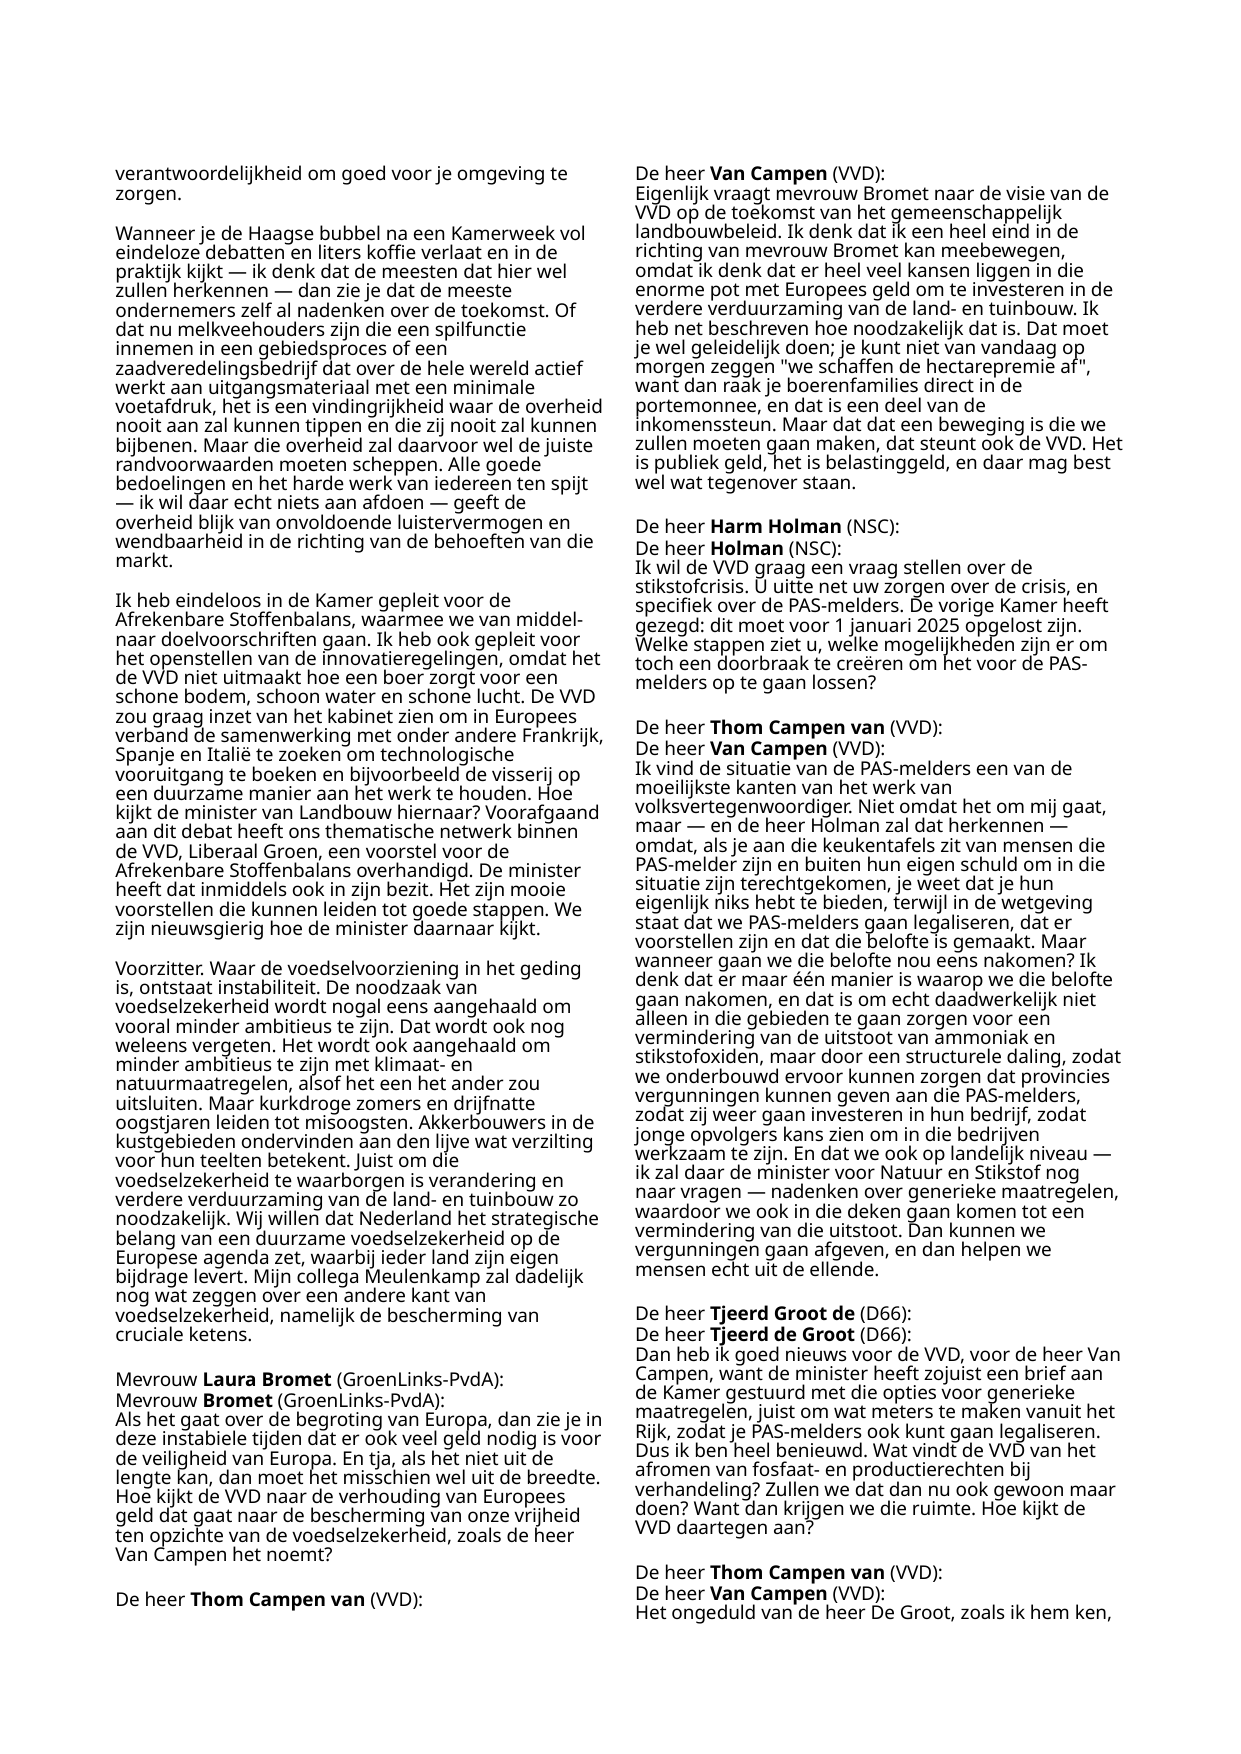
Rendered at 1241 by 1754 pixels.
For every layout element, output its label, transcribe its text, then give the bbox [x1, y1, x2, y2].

text De heer Thom Campen van (VVD): [115, 1586, 605, 1612]
text Als het gaat over de begroting van Europa, dan zie je in deze instabiele tijden dat er ook veel geld nodig is voor de veiligheid van Europa. En tja, als het niet uit de lengte kan, dan moet het misschien wel uit de breedte. Hoe kijkt de VVD naar de verhouding van Europees geld dat gaat naar de bescherming van onze vrijheid ten opzichte van de voedselzekerheid, zoals de heer Van Campen het noemt? [115, 1411, 605, 1565]
text De heer Van Campen (VVD): [635, 1585, 1125, 1604]
text Mevrouw Bromet (GroenLinks-PvdA): [115, 1392, 605, 1411]
text Dan heb ik goed nieuws voor de VVD, voor de heer Van Campen, want de minister heeft zojuist een brief aan de Kamer gestuurd met die opties voor generieke maatregelen, juist om wat meters te maken vanuit het Rijk, zodat je PAS-melders ook kunt gaan legaliseren. Dus ik ben heel benieuwd. Wat vindt de VVD van het afromen van fosfaat- en productierechten bij verhandeling? Zullen we dat dan nu ook gewoon maar doen? Want dan krijgen we die ruimte. Hoe kijkt de VVD daartegen aan? [635, 1346, 1125, 1538]
text verantwoordelijkheid om goed voor je omgeving te zorgen. [115, 165, 605, 204]
text De heer Tjeerd Groot de (D66): [635, 1301, 1125, 1326]
text Het ongeduld van de heer De Groot, zoals ik hem ken, [635, 1604, 1125, 1623]
text Ik heb eindeloos in de Kamer gepleit voor de Afrekenbare Stoffenbalans, waarmee we van middel- naar doelvoorschriften gaan. Ik heb ook gepleit voor het openstellen van de innovatieregelingen, omdat het de VVD niet uitmaakt hoe een boer zorgt voor een schone bodem, schoon water en schone lucht. De VVD zou graag inzet van het kabinet zien om in Europees verband de samenwerking met onder andere Frankrijk, Spanje en Italië te zoeken om technologische vooruitgang te boeken en bijvoorbeeld de visserij op een duurzame manier aan het werk te houden. Hoe kijkt de minister van Landbouw hiernaar? Voorafgaand aan dit debat heeft ons thematische netwerk binnen de VVD, Liberaal Groen, een voorstel voor de Afrekenbare Stoffenbalans overhandigd. De minister heeft dat inmiddels ook in zijn bezit. Het zijn mooie voorstellen die kunnen leiden tot goede stappen. We zijn nieuwsgierig hoe de minister daarnaar kijkt. [115, 592, 605, 939]
text De heer Thom Campen van (VVD): [635, 714, 1125, 740]
text Wanneer je de Haagse bubbel na een Kamerweek vol eindeloze debatten en liters koffie verlaat en in de praktijk kijkt — ik denk dat de meesten dat hier wel zullen herkennen — dan zie je dat de meeste ondernemers zelf al nadenken over de toekomst. Of dat nu melkveehouders zijn die een spilfunctie innemen in een gebiedsproces of een zaadveredelingsbedrijf dat over de hele wereld actief werkt aan uitgangsmateriaal met een minimale voetafdruk, het is een vindingrijkheid waar de overheid nooit aan zal kunnen tippen en die zij nooit zal kunnen bijbenen. Maar die overheid zal daarvoor wel de juiste randvoorwaarden moeten scheppen. Alle goede bedoelingen en het harde werk van iedereen ten spijt — ik wil daar echt niets aan afdoen — geeft de overheid blijk van onvoldoende luistervermogen en wendbaarheid in de richting van de behoeften van die markt. [115, 224, 605, 571]
text Voorzitter. Waar de voedselvoorziening in het geding is, ontstaat instabiliteit. De noodzaak van voedselzekerheid wordt nogal eens aangehaald om vooral minder ambitieus te zijn. Dat wordt ook nog weleens vergeten. Het wordt ook aangehaald om minder ambitieus te zijn met klimaat- en natuurmaatregelen, alsof het een het ander zou uitsluiten. Maar kurkdroge zomers en drijfnatte oogstjaren leiden tot misoogsten. Akkerbouwers in de kustgebieden ondervinden aan den lijve wat verzilting voor hun teelten betekent. Juist om die voedselzekerheid te waarborgen is verandering en verdere verduurzaming van de land- en tuinbouw zo noodzakelijk. Wij willen dat Nederland het strategische belang van een duurzame voedselzekerheid op de Europese agenda zet, waarbij ieder land zijn eigen bijdrage levert. Mijn collega Meulenkamp zal dadelijk nog wat zeggen over een andere kant van voedselzekerheid, namelijk de bescherming van cruciale ketens. [115, 960, 605, 1345]
text Ik wil de VVD graag een vraag stellen over de stikstofcrisis. U uitte net uw zorgen over de crisis, en specifiek over de PAS-melders. De vorige Kamer heeft gezegd: dit moet voor 1 januari 2025 opgelost zijn. Welke stappen ziet u, welke mogelijkheden zijn er om toch een doorbraak te creëren om het voor de PAS-melders op te gaan lossen? [635, 559, 1125, 694]
text De heer Tjeerd de Groot (D66): [635, 1326, 1125, 1346]
text Mevrouw Laura Bromet (GroenLinks-PvdA): [115, 1366, 605, 1392]
text De heer Holman (NSC): [635, 539, 1125, 559]
text Ik vind de situatie van de PAS-melders een van de moeilijkste kanten van het werk van volksvertegenwoordiger. Niet omdat het om mij gaat, maar — en de heer Holman zal dat herkennen — omdat, als je aan die keukentafels zit van mensen die PAS-melder zijn en buiten hun eigen schuld om in die situatie zijn terechtgekomen, je weet dat je hun eigenlijk niks hebt te bieden, terwijl in de wetgeving staat dat we PAS-melders gaan legaliseren, dat er voorstellen zijn en dat die belofte is gemaakt. Maar wanneer gaan we die belofte nou eens nakomen? Ik denk dat er maar één manier is waarop we die belofte gaan nakomen, en dat is om echt daadwerkelijk niet alleen in die gebieden te gaan zorgen voor een vermindering van de uitstoot van ammoniak en stikstofoxiden, maar door een structurele daling, zodat we onderbouwd ervoor kunnen zorgen dat provincies vergunningen kunnen geven aan die PAS-melders, zodat zij weer gaan investeren in hun bedrijf, zodat jonge opvolgers kans zien om in die bedrijven werkzaam te zijn. En dat we ook op landelijk niveau — ik zal daar de minister voor Natuur en Stikstof nog naar vragen — nadenken over generieke maatregelen, waardoor we ook in die deken gaan komen tot een vermindering van die uitstoot. Dan kunnen we vergunningen gaan afgeven, en dan helpen we mensen echt uit de ellende. [635, 759, 1125, 1280]
text De heer Van Campen (VVD): [635, 740, 1125, 759]
text De heer Harm Holman (NSC): [635, 514, 1125, 539]
text De heer Van Campen (VVD): [635, 165, 1125, 184]
text De heer Thom Campen van (VVD): [635, 1559, 1125, 1585]
text Eigenlijk vraagt mevrouw Bromet naar de visie van de VVD op de toekomst van het gemeenschappelijk landbouwbeleid. Ik denk dat ik een heel eind in de richting van mevrouw Bromet kan meebewegen, omdat ik denk dat er heel veel kansen liggen in die enorme pot met Europees geld om te investeren in de verdere verduurzaming van de land- en tuinbouw. Ik heb net beschreven hoe noodzakelijk dat is. Dat moet je wel geleidelijk doen; je kunt niet van vandaag op morgen zeggen "we schaffen de hectarepremie af", want dan raak je boerenfamilies direct in de portemonnee, en dat is een deel van de inkomenssteun. Maar dat dat een beweging is die we zullen moeten gaan maken, dat steunt ook de VVD. Het is publiek geld, het is belastinggeld, en daar mag best wel wat tegenover staan. [635, 184, 1125, 493]
